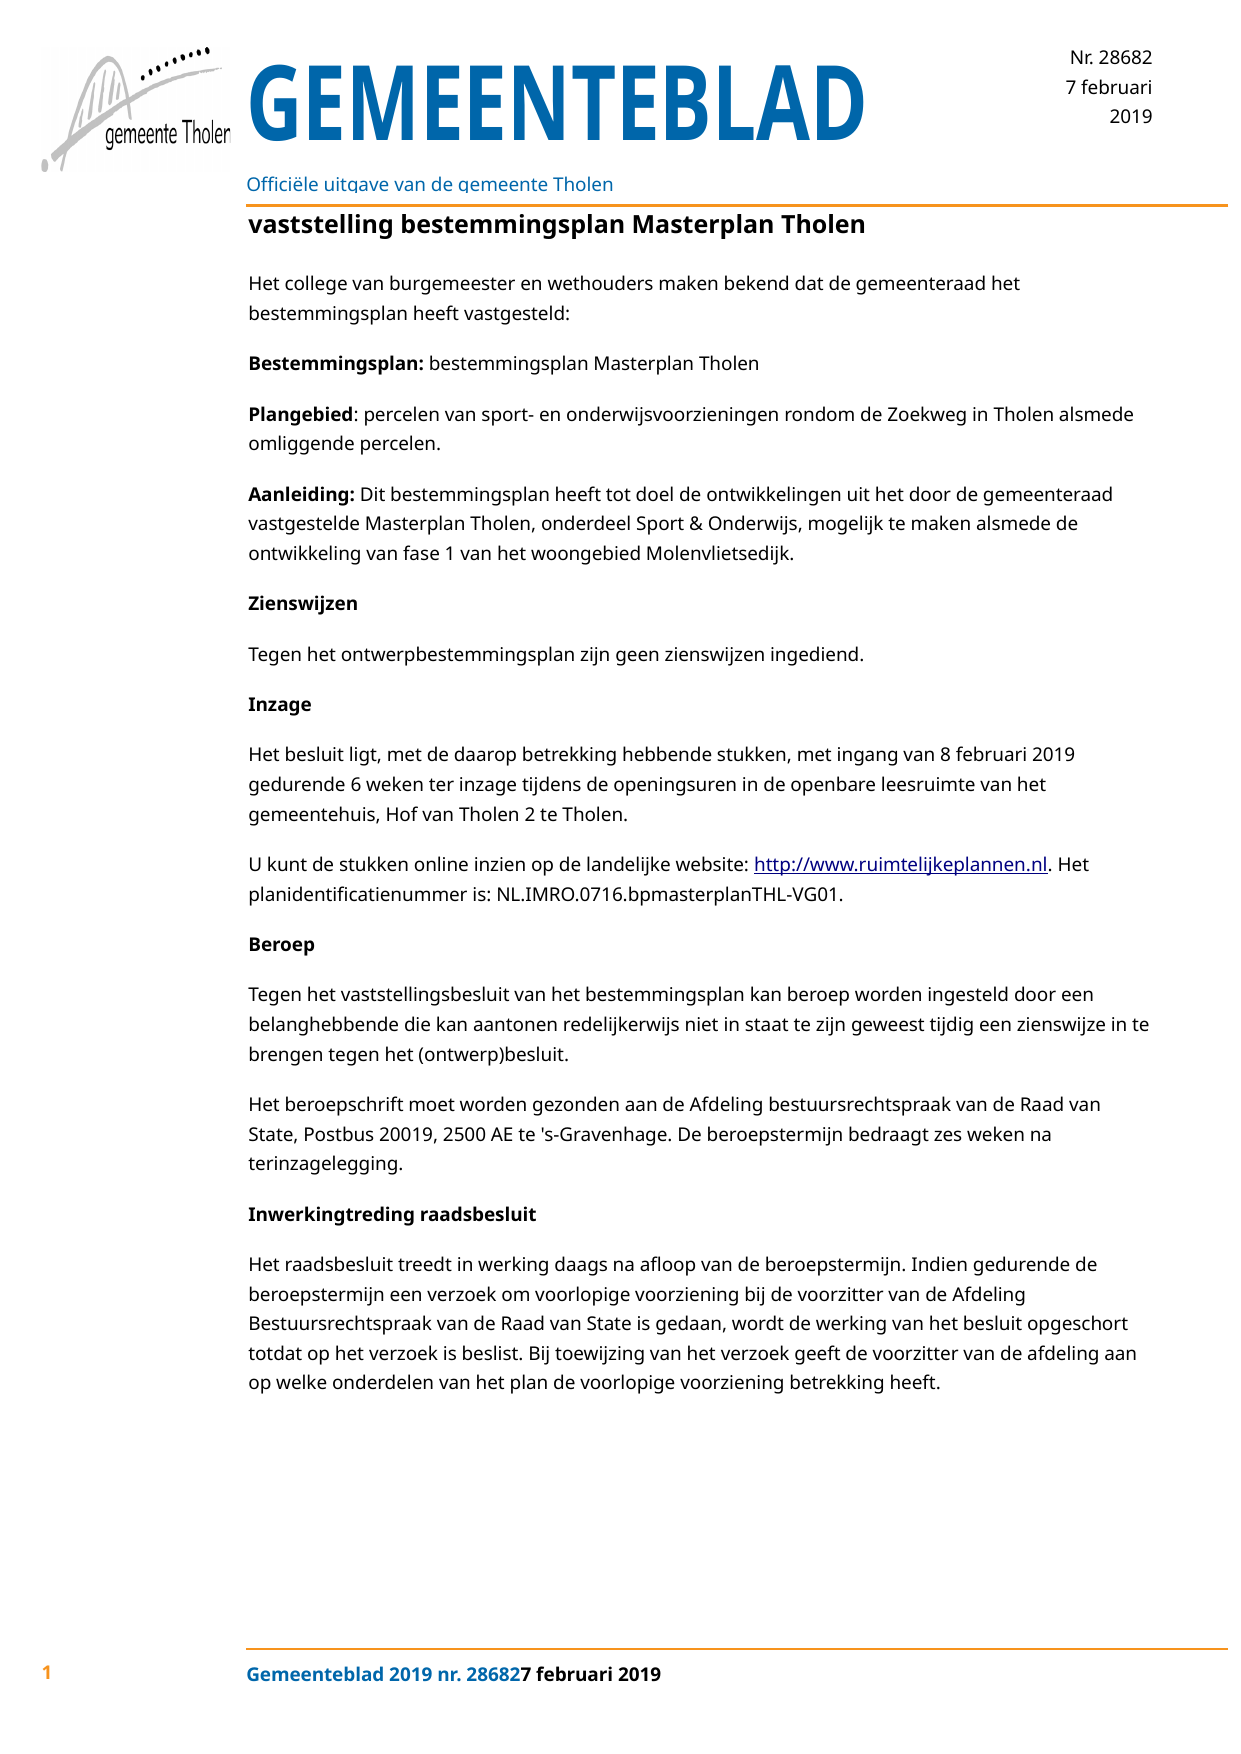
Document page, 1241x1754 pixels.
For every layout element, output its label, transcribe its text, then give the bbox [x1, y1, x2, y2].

text Aanleiding: Dit bestemmingsplan heeft tot doel de ontwikkelingen uit het door de gemeenteraad vastgestelde Masterplan Tholen, onderdeel Sport & Onderwijs, mogelijk te maken alsmede de ontwikkeling van fase 1 van het woongebied Molenvlietsedijk. [248, 481, 1152, 566]
text Inwerkingtreding raadsbesluit [248, 1201, 1152, 1226]
text Het college van burgemeester en wethouders maken bekend dat de gemeenteraad het bestemmingsplan heeft vastgesteld: [248, 270, 1152, 326]
text Tegen het ontwerpbestemmingsplan zijn geen zienswijzen ingediend. [248, 641, 1152, 666]
text U kunt de stukken online inzien op de landelijke website: http://www.ruimtelijkeplannen.nl. Het planidentificatienummer is: NL.IMRO.0716.bpmasterplanTHL-VG01. [248, 851, 1152, 906]
text vaststelling bestemmingsplan Masterplan Tholen [248, 207, 1152, 241]
text Het beroepschrift moet worden gezonden aan de Afdeling bestuursrechtspraak van de Raad van State, Postbus 20019, 2500 AE te 's-Gravenhage. De beroepstermijn bedraagt zes weken na terinzagelegging. [248, 1091, 1152, 1176]
text Het raadsbesluit treedt in werking daags na afloop van de beroepstermijn. Indien gedurende de beroepstermijn een verzoek om voorlopige voorziening bij de voorzitter van de Afdeling Bestuursrechtspraak van de Raad van State is gedaan, wordt de werking van het besluit opgeschort totdat op het verzoek is beslist. Bij toewijzing van het verzoek geeft de voorzitter van de afdeling aan op welke onderdelen van het plan de voorlopige voorziening betrekking heeft. [248, 1251, 1152, 1395]
text Inzage [248, 691, 1152, 717]
picture [41, 47, 231, 172]
text Zienswijzen [248, 590, 1152, 616]
text Bestemmingsplan: bestemmingsplan Masterplan Tholen [248, 350, 1152, 376]
text Tegen het vaststellingsbesluit van het bestemmingsplan kan beroep worden ingesteld door een belanghebbende die kan aantonen redelijkerwijs niet in staat te zijn geweest tijdig een zienswijze in te brengen tegen het (ontwerp)besluit. [248, 982, 1152, 1066]
text Plangebied: percelen van sport- en onderwijsvoorzieningen rondom de Zoekweg in Tholen alsmede omliggende percelen. [248, 401, 1152, 456]
text Beroep [248, 931, 1152, 957]
text Het besluit ligt, met de daarop betrekking hebbende stukken, met ingang van 8 februari 2019 gedurende 6 weken ter inzage tijdens de openingsuren in de openbare leesruimte van het gemeentehuis, Hof van Tholen 2 te Tholen. [248, 742, 1152, 826]
